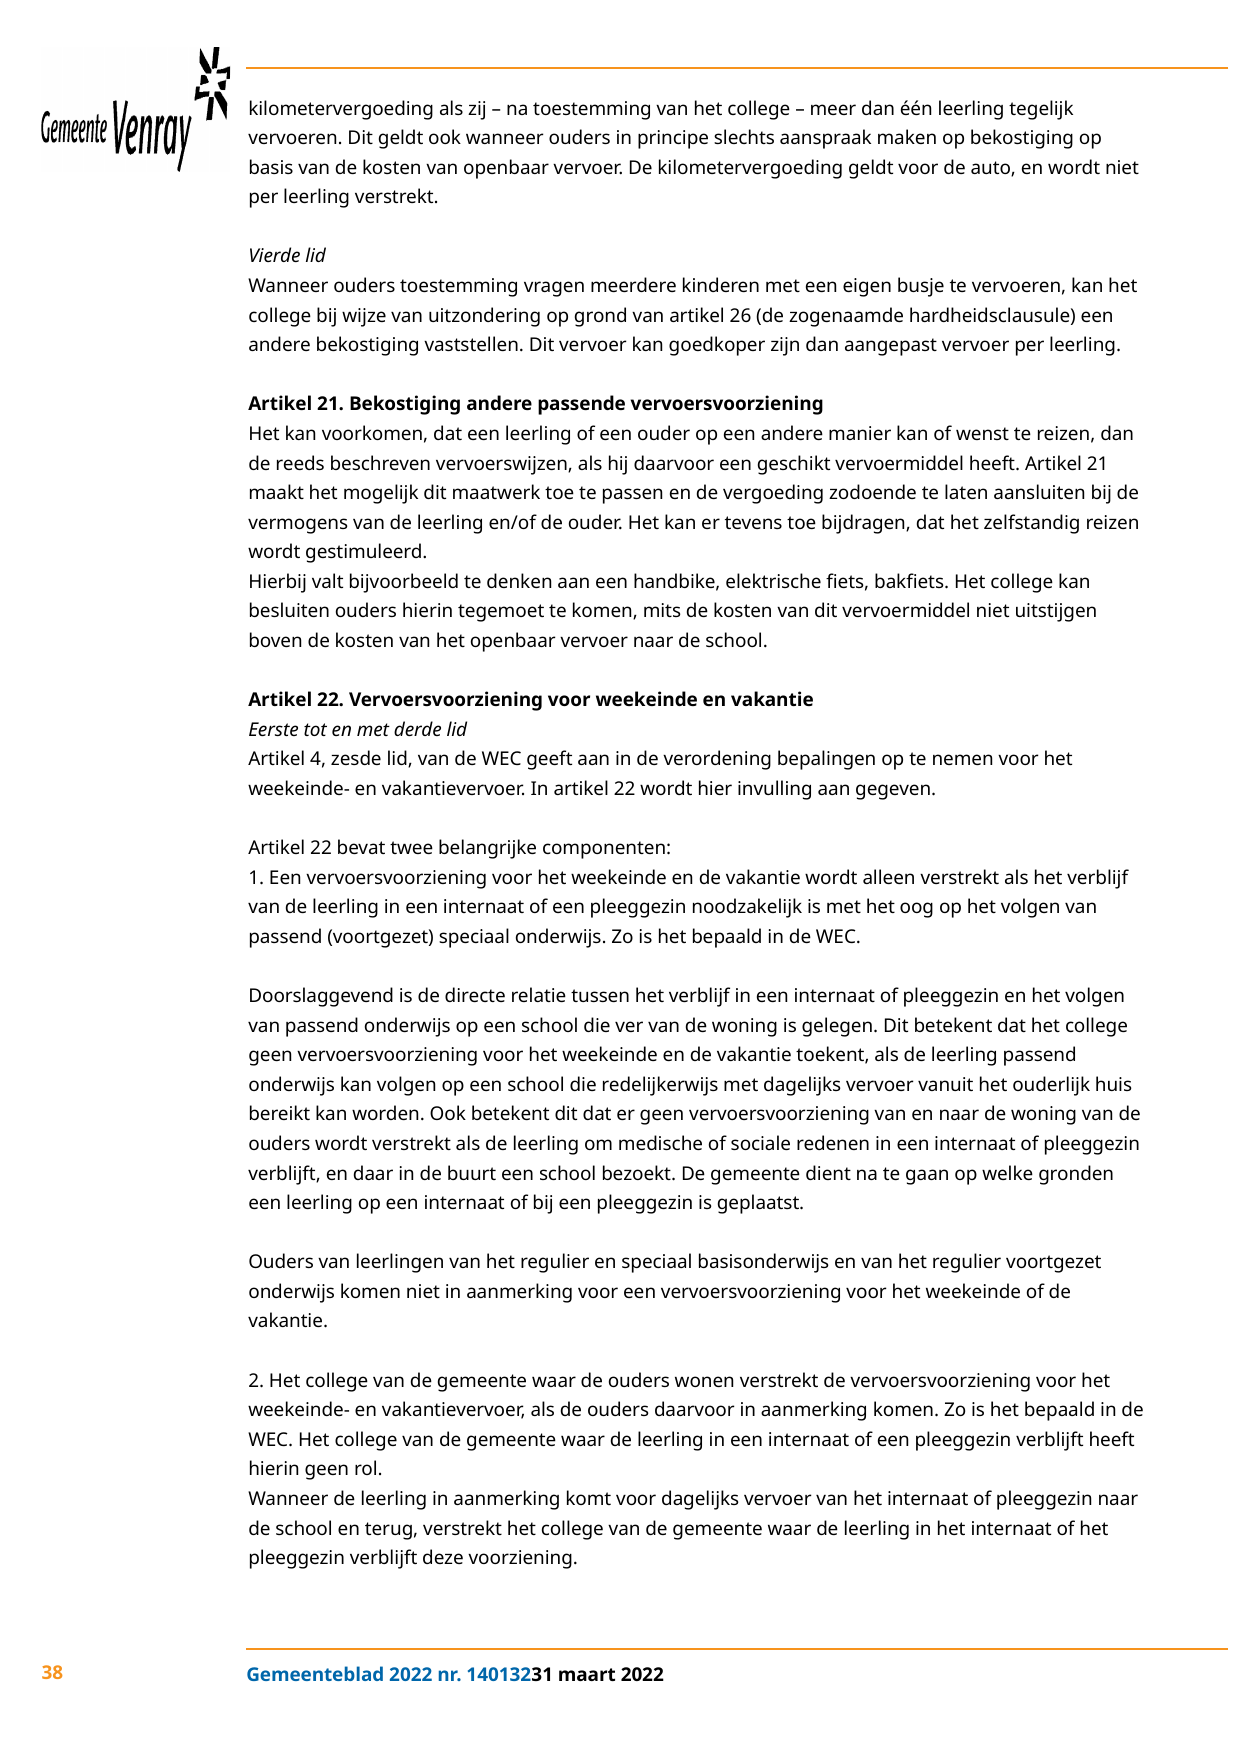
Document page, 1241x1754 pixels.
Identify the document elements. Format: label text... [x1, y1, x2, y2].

text Artikel 21. Bekostiging andere passende vervoersvoorziening [248, 391, 1152, 416]
text Artikel 4, zesde lid, van de WEC geeft aan in de verordening bepalingen op te nemen voor het weekeinde- en vakantievervoer. In artikel 22 wordt hier invulling aan gegeven. [248, 746, 1152, 801]
text Wanneer ouders toestemming vragen meerdere kinderen met een eigen busje te vervoeren, kan het college bij wijze van uitzondering op grond van artikel 26 (de zogenaamde hardheidsclausule) een andere bekostiging vaststellen. Dit vervoer kan goedkoper zijn dan aangepast vervoer per leerling. [248, 272, 1152, 357]
text Het kan voorkomen, dat een leerling of een ouder op een andere manier kan of wenst te reizen, dan de reeds beschreven vervoerswijzen, als hij daarvoor een geschikt vervoermiddel heeft. Artikel 21 maakt het mogelijk dit maatwerk toe te passen en de vergoeding zodoende te laten aansluiten bij de vermogens van de leerling en/of de ouder. Het kan er tevens toe bijdragen, dat het zelfstandig reizen wordt gestimuleerd. [248, 420, 1152, 564]
text Hierbij valt bijvoorbeeld te denken aan een handbike, elektrische fiets, bakfiets. Het college kan besluiten ouders hierin tegemoet te komen, mits de kosten van dit vervoermiddel niet uitstijgen boven de kosten van het openbaar vervoer naar de school. [248, 568, 1152, 653]
text kilometervergoeding als zij – na toestemming van het college – meer dan één leerling tegelijk vervoeren. Dit geldt ook wanneer ouders in principe slechts aanspraak maken op bekostiging op basis van de kosten van openbaar vervoer. De kilometervergoeding geldt voor de auto, en wordt niet per leerling verstrekt. [248, 95, 1152, 209]
text 2. Het college van de gemeente waar de ouders wonen verstrekt de vervoersvoorziening voor het weekeinde- en vakantievervoer, als de ouders daarvoor in aanmerking komen. Zo is het bepaald in de WEC. Het college van de gemeente waar de leerling in een internaat of een pleeggezin verblijft heeft hierin geen rol. [248, 1367, 1152, 1481]
text Vierde lid [248, 243, 1152, 268]
text Eerste tot en met derde lid [248, 716, 1152, 742]
picture [41, 47, 231, 172]
text Artikel 22 bevat twee belangrijke componenten: [248, 834, 1152, 860]
text Doorslaggevend is de directe relatie tussen het verblijf in een internaat of pleeggezin en het volgen van passend onderwijs op een school die ver van de woning is gelegen. Dit betekent dat het college geen vervoersvoorziening voor het weekeinde en de vakantie toekent, als de leerling passend onderwijs kan volgen op een school die redelijkerwijs met dagelijks vervoer vanuit het ouderlijk huis bereikt kan worden. Ook betekent dit dat er geen vervoersvoorziening van en naar de woning van de ouders wordt verstrekt als de leerling om medische of sociale redenen in een internaat of pleeggezin verblijft, en daar in de buurt een school bezoekt. De gemeente dient na te gaan op welke gronden een leerling op een internaat of bij een pleeggezin is geplaatst. [248, 982, 1152, 1215]
text Artikel 22. Vervoersvoorziening voor weekeinde en vakantie [248, 686, 1152, 712]
text Wanneer de leerling in aanmerking komt voor dagelijks vervoer van het internaat of pleeggezin naar de school en terug, verstrekt het college van de gemeente waar de leerling in het internaat of het pleeggezin verblijft deze voorziening. [248, 1485, 1152, 1570]
text 1. Een vervoersvoorziening voor het weekeinde en de vakantie wordt alleen verstrekt als het verblijf van de leerling in een internaat of een pleeggezin noodzakelijk is met het oog op het volgen van passend (voortgezet) speciaal onderwijs. Zo is het bepaald in de WEC. [248, 864, 1152, 949]
text Ouders van leerlingen van het regulier en speciaal basisonderwijs en van het regulier voortgezet onderwijs komen niet in aanmerking voor een vervoersvoorziening voor het weekeinde of de vakantie. [248, 1248, 1152, 1333]
